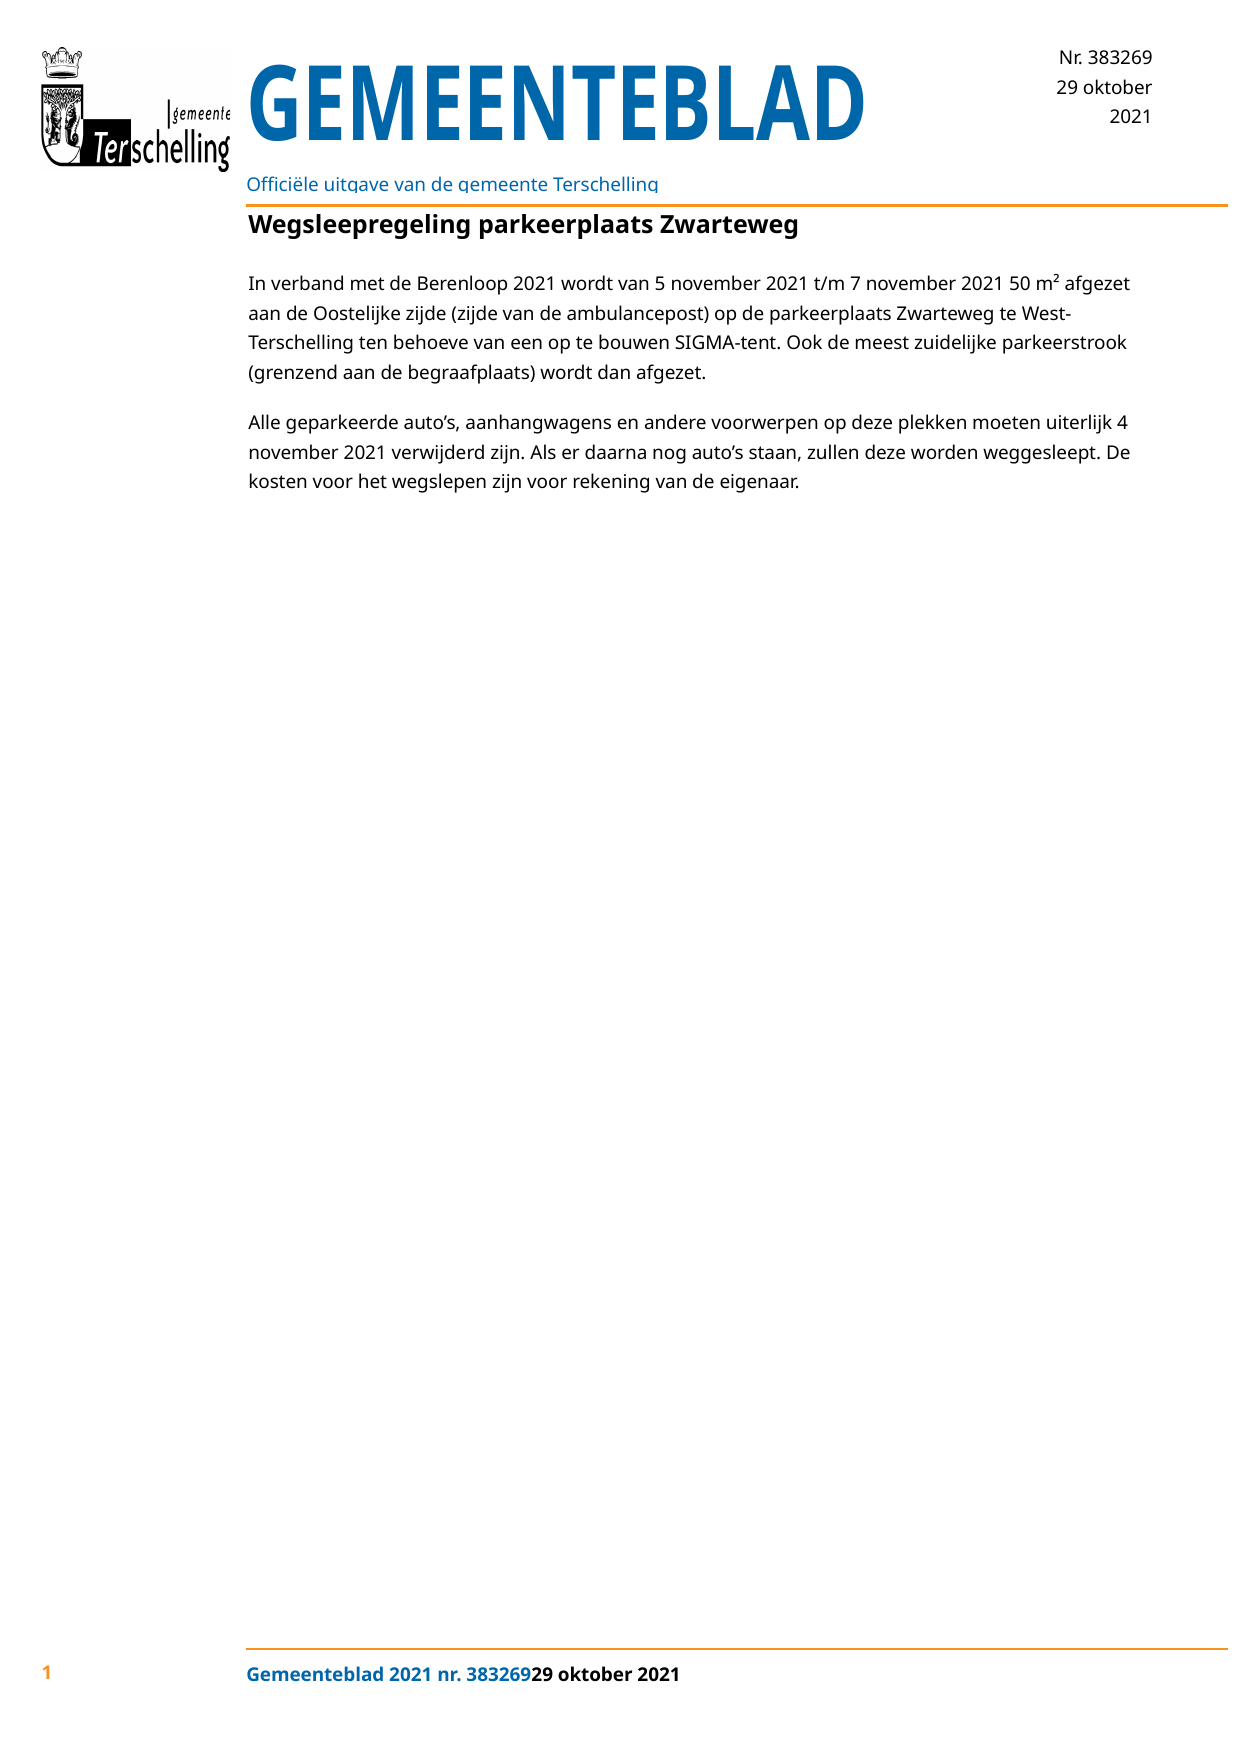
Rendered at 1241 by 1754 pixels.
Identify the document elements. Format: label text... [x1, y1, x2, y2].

text Wegsleepregeling parkeerplaats Zwarteweg [248, 207, 1152, 241]
picture [41, 47, 231, 172]
text In verband met de Berenloop 2021 wordt van 5 november 2021 t/m 7 november 2021 50 m² afgezet aan de Oostelijke zijde (zijde van de ambulancepost) op de parkeerplaats Zwarteweg te West-Terschelling ten behoeve van een op te bouwen SIGMA-tent. Ook de meest zuidelijke parkeerstrook (grenzend aan de begraafplaats) wordt dan afgezet. [248, 270, 1152, 385]
text Alle geparkeerde auto’s, aanhangwagens en andere voorwerpen op deze plekken moeten uiterlijk 4 november 2021 verwijderd zijn. Als er daarna nog auto’s staan, zullen deze worden weggesleept. De kosten voor het wegslepen zijn voor rekening van de eigenaar. [248, 409, 1152, 494]
